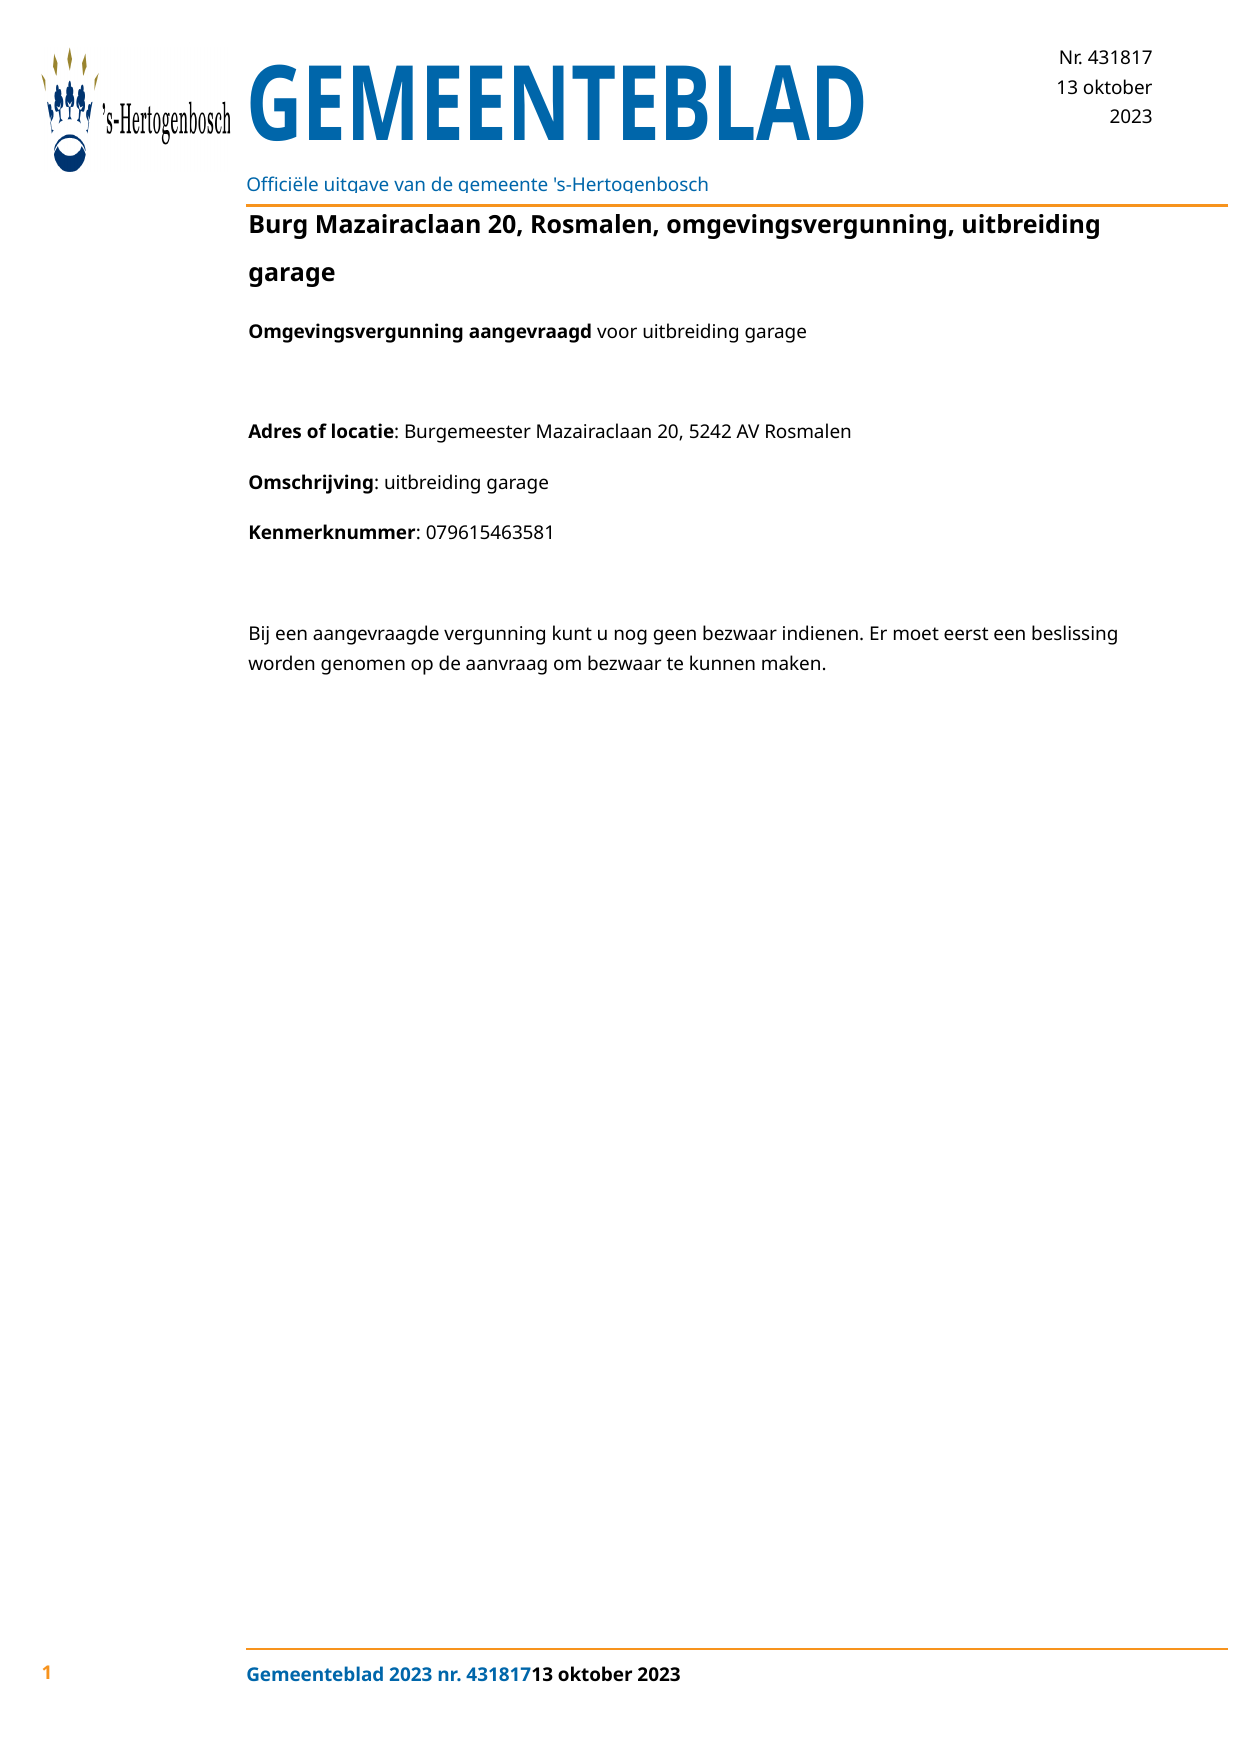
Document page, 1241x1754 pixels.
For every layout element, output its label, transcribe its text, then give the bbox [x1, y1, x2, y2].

text Kenmerknummer: 079615463581 [248, 519, 1152, 545]
text Bij een aangevraagde vergunning kunt u nog geen bezwaar indienen. Er moet eerst een beslissing worden genomen op de aanvraag om bezwaar te kunnen maken. [248, 620, 1152, 676]
text Adres of locatie: Burgemeester Mazairaclaan 20, 5242 AV Rosmalen [248, 419, 1152, 444]
text Burg Mazairaclaan 20, Rosmalen, omgevingsvergunning, uitbreiding garage [248, 207, 1152, 288]
picture [41, 47, 231, 172]
text Omschrijving: uitbreiding garage [248, 469, 1152, 495]
text Omgevingsvergunning aangevraagd voor uitbreiding garage [248, 318, 1152, 344]
